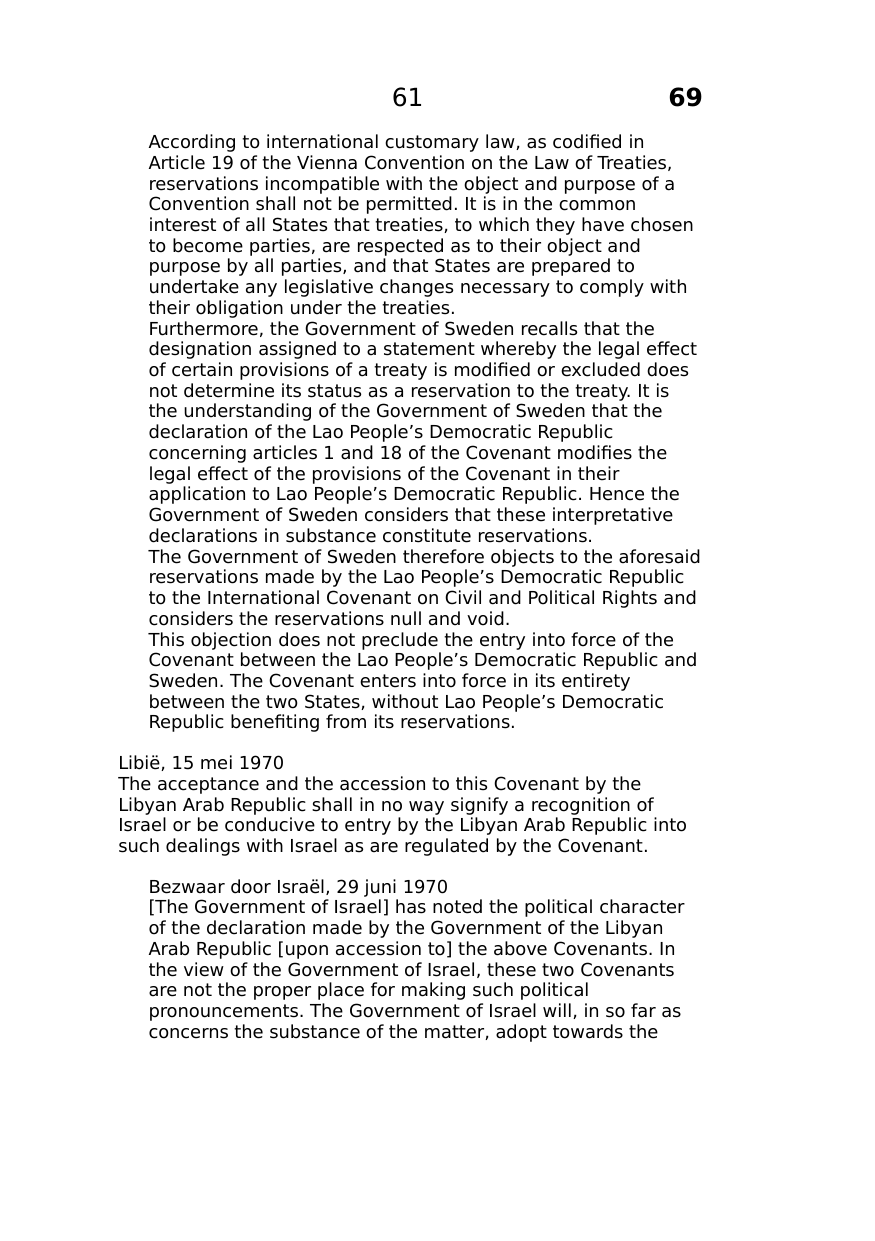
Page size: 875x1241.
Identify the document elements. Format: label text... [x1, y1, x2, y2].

text Furthermore, the Government of Sweden recalls that the designation assigned to a statement whereby the legal effect of certain provisions of a treaty is modified or excluded does not determine its status as a reservation to the treaty. It is the understanding of the Government of Sweden that the declaration of the Lao People’s Democratic Republic concerning articles 1 and 18 of the Covenant modifies the legal effect of the provisions of the Covenant in their application to Lao People’s Democratic Republic. Hence the Government of Sweden considers that these interpretative declarations in substance constitute reservations. [148, 318, 703, 546]
text The acceptance and the accession to this Covenant by the Libyan Arab Republic shall in no way signify a recognition of Israel or be conducive to entry by the Libyan Arab Republic into such dealings with Israel as are regulated by the Covenant. [118, 774, 703, 857]
text Bezwaar door Israël, 29 juni 1970 [148, 877, 703, 897]
text This objection does not preclude the entry into force of the Covenant between the Lao People’s Democratic Republic and Sweden. The Covenant enters into force in its entirety between the two States, without Lao People’s Democratic Republic benefiting from its reservations. [148, 629, 703, 733]
text [The Government of Israel] has noted the political character of the declaration made by the Government of the Libyan Arab Republic [upon accession to] the above Covenants. In the view of the Government of Israel, these two Covenants are not the proper place for making such political pronouncements. The Government of Israel will, in so far as concerns the substance of the matter, adopt towards the [148, 897, 703, 1042]
text Libië, 15 mei 1970 [118, 753, 703, 774]
text According to international customary law, as codified in Article 19 of the Vienna Convention on the Law of Treaties, reservations incompatible with the object and purpose of a Convention shall not be permitted. It is in the common interest of all States that treaties, to which they have chosen to become parties, are respected as to their object and purpose by all parties, and that States are prepared to undertake any legislative changes necessary to comply with their obligation under the treaties. [148, 132, 703, 318]
text The Government of Sweden therefore objects to the aforesaid reservations made by the Lao People’s Democratic Republic to the International Covenant on Civil and Political Rights and considers the reservations null and void. [148, 546, 703, 629]
